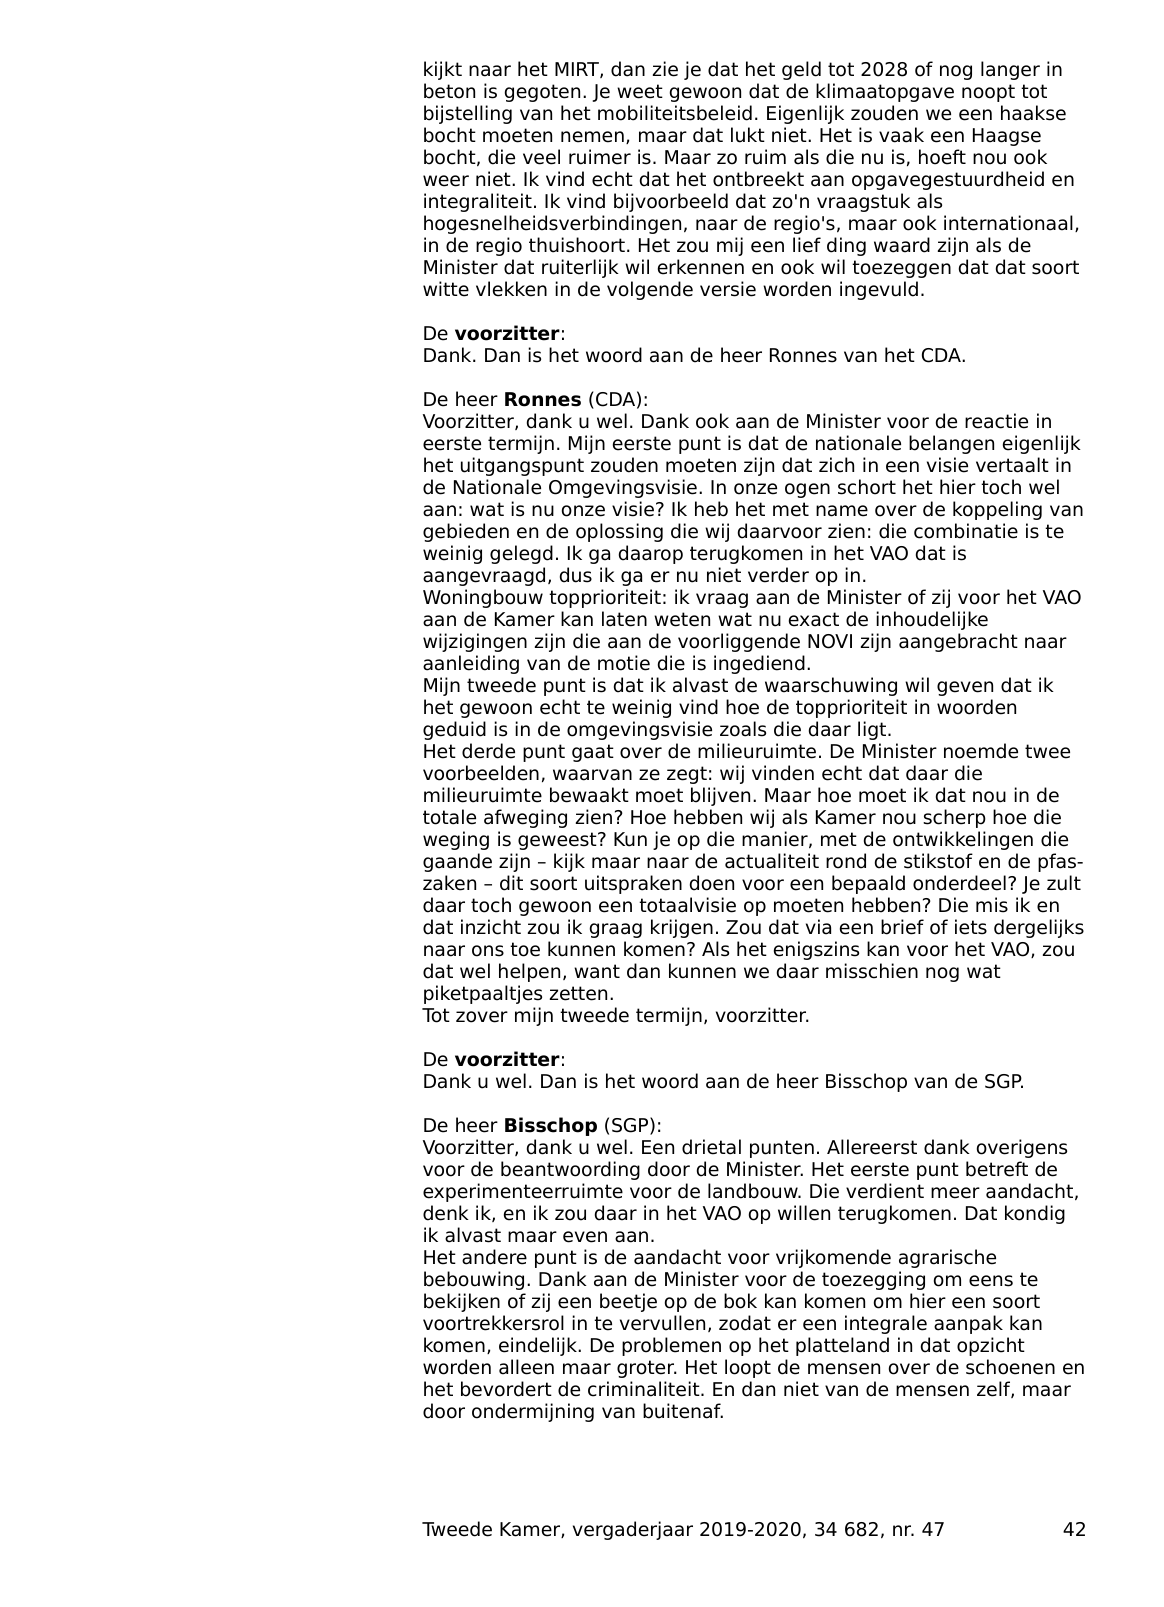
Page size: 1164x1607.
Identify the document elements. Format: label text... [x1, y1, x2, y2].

text Voorzitter, dank u wel. Dank ook aan de Minister voor de reactie in eerste termijn. Mijn eerste punt is dat de nationale belangen eigenlijk het uitgangspunt zouden moeten zijn dat zich in een visie vertaalt in de Nationale Omgevingsvisie. In onze ogen schort het hier toch wel aan: wat is nu onze visie? Ik heb het met name over de koppeling van gebieden en de oplossing die wij daarvoor zien: die combinatie is te weinig gelegd. Ik ga daarop terugkomen in het VAO dat is aangevraagd, dus ik ga er nu niet verder op in. [422, 411, 1087, 587]
text Dank. Dan is het woord aan de heer Ronnes van het CDA. [422, 345, 1087, 367]
text Dank u wel. Dan is het woord aan de heer Bisschop van de SGP. [422, 1071, 1087, 1093]
text De voorzitter: [422, 1049, 1087, 1071]
text Mijn tweede punt is dat ik alvast de waarschuwing wil geven dat ik het gewoon echt te weinig vind hoe de topprioriteit in woorden geduid is in de omgevingsvisie zoals die daar ligt. [422, 675, 1087, 741]
text De heer Bisschop (SGP): [422, 1115, 1087, 1137]
text De voorzitter: [422, 323, 1087, 345]
text Tot zover mijn tweede termijn, voorzitter. [422, 1004, 1087, 1027]
text De heer Ronnes (CDA): [422, 389, 1087, 411]
text Voorzitter, dank u wel. Een drietal punten. Allereerst dank overigens voor de beantwoording door de Minister. Het eerste punt betreft de experimenteerruimte voor de landbouw. Die verdient meer aandacht, denk ik, en ik zou daar in het VAO op willen terugkomen. Dat kondig ik alvast maar even aan. [422, 1137, 1087, 1247]
text kijkt naar het MIRT, dan zie je dat het geld tot 2028 of nog langer in beton is gegoten. Je weet gewoon dat de klimaatopgave noopt tot bijstelling van het mobiliteitsbeleid. Eigenlijk zouden we een haakse bocht moeten nemen, maar dat lukt niet. Het is vaak een Haagse bocht, die veel ruimer is. Maar zo ruim als die nu is, hoeft nou ook weer niet. Ik vind echt dat het ontbreekt aan opgavegestuurdheid en integraliteit. Ik vind bijvoorbeeld dat zo'n vraagstuk als hogesnelheidsverbindingen, naar de regio's, maar ook internationaal, in de regio thuishoort. Het zou mij een lief ding waard zijn als de Minister dat ruiterlijk wil erkennen en ook wil toezeggen dat dat soort witte vlekken in de volgende versie worden ingevuld. [422, 59, 1087, 301]
text Het andere punt is de aandacht voor vrijkomende agrarische bebouwing. Dank aan de Minister voor de toezegging om eens te bekijken of zij een beetje op de bok kan komen om hier een soort voortrekkersrol in te vervullen, zodat er een integrale aanpak kan komen, eindelijk. De problemen op het platteland in dat opzicht worden alleen maar groter. Het loopt de mensen over de schoenen en het bevordert de criminaliteit. En dan niet van de mensen zelf, maar door ondermijning van buitenaf. [422, 1247, 1087, 1423]
text Woningbouw topprioriteit: ik vraag aan de Minister of zij voor het VAO aan de Kamer kan laten weten wat nu exact de inhoudelijke wijzigingen zijn die aan de voorliggende NOVI zijn aangebracht naar aanleiding van de motie die is ingediend. [422, 587, 1087, 675]
text Het derde punt gaat over de milieuruimte. De Minister noemde twee voorbeelden, waarvan ze zegt: wij vinden echt dat daar die milieuruimte bewaakt moet blijven. Maar hoe moet ik dat nou in de totale afweging zien? Hoe hebben wij als Kamer nou scherp hoe die weging is geweest? Kun je op die manier, met de ontwikkelingen die gaande zijn – kijk maar naar de actualiteit rond de stikstof en de pfas-zaken – dit soort uitspraken doen voor een bepaald onderdeel? Je zult daar toch gewoon een totaalvisie op moeten hebben? Die mis ik en dat inzicht zou ik graag krijgen. Zou dat via een brief of iets dergelijks naar ons toe kunnen komen? Als het enigszins kan voor het VAO, zou dat wel helpen, want dan kunnen we daar misschien nog wat piketpaaltjes zetten. [422, 741, 1087, 1004]
